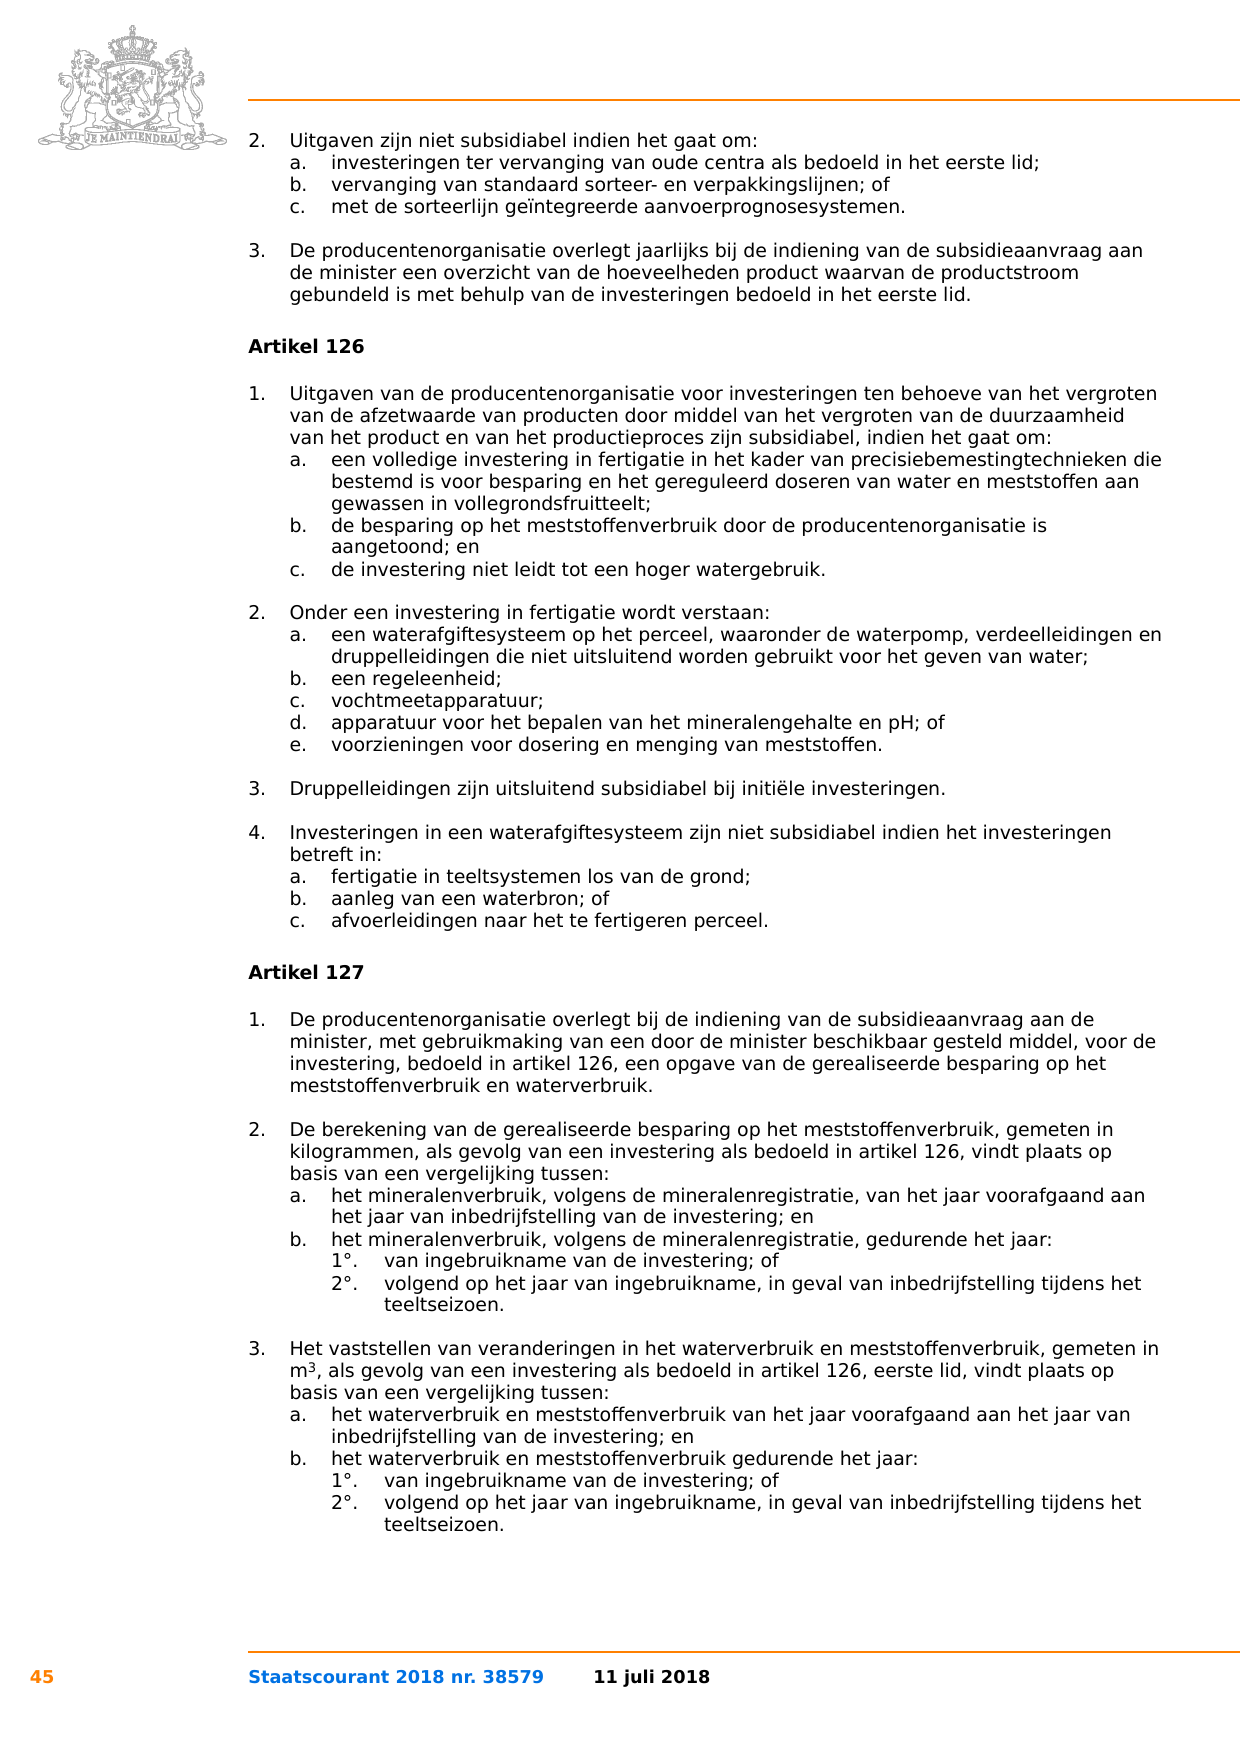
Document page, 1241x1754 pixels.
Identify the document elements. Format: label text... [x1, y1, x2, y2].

text a. een waterafgiftesysteem op het perceel, waaronder de waterpomp, verdeelleidingen en druppelleidingen die niet uitsluitend worden gebruikt voor het geven van water; [289, 624, 1163, 668]
text c. de investering niet leidt tot een hoger watergebruik. [289, 558, 1163, 580]
text c. afvoerleidingen naar het te fertigeren perceel. [289, 910, 1163, 932]
text 2. De berekening van de gerealiseerde besparing op het meststoffenverbruik, gemeten in kilogrammen, als gevolg van een investering als bedoeld in artikel 126, vindt plaats op basis van een vergelijking tussen: [248, 1118, 1163, 1184]
picture [38, 25, 227, 150]
text 1°. van ingebruikname van de investering; of [331, 1250, 1163, 1272]
text e. voorzieningen voor dosering en menging van meststoffen. [289, 734, 1163, 756]
text b. de besparing op het meststoffenverbruik door de producentenorganisatie is aangetoond; en [289, 514, 1163, 558]
text c. met de sorteerlijn geïntegreerde aanvoerprognosesystemen. [289, 196, 1163, 218]
text b. het mineralenverbruik, volgens de mineralenregistratie, gedurende het jaar: [289, 1228, 1163, 1250]
text c. vochtmeetapparatuur; [289, 690, 1163, 712]
text 1°. van ingebruikname van de investering; of [331, 1470, 1163, 1492]
subtitle Artikel 126 [248, 336, 1163, 358]
text b. vervanging van standaard sorteer- en verpakkingslijnen; of [289, 174, 1163, 196]
text 2. Uitgaven zijn niet subsidiabel indien het gaat om: [248, 130, 1163, 152]
text b. een regeleenheid; [289, 668, 1163, 690]
text a. het waterverbruik en meststoffenverbruik van het jaar voorafgaand aan het jaar van inbedrijfstelling van de investering; en [289, 1404, 1163, 1448]
text 2°. volgend op het jaar van ingebruikname, in geval van inbedrijfstelling tijdens het teeltseizoen. [331, 1492, 1163, 1536]
text 4. Investeringen in een waterafgiftesysteem zijn niet subsidiabel indien het investeringen betreft in: [248, 822, 1163, 866]
text b. aanleg van een waterbron; of [289, 888, 1163, 910]
text 1. Uitgaven van de producentenorganisatie voor investeringen ten behoeve van het vergroten van de afzetwaarde van producten door middel van het vergroten van de duurzaamheid van het product en van het productieproces zijn subsidiabel, indien het gaat om: [248, 383, 1163, 448]
text 3. De producentenorganisatie overlegt jaarlijks bij de indiening van de subsidieaanvraag aan de minister een overzicht van de hoeveelheden product waarvan de productstroom gebundeld is met behulp van de investeringen bedoeld in het eerste lid. [248, 240, 1163, 306]
text 2°. volgend op het jaar van ingebruikname, in geval van inbedrijfstelling tijdens het teeltseizoen. [331, 1272, 1163, 1316]
text 2. Onder een investering in fertigatie wordt verstaan: [248, 602, 1163, 624]
text a. fertigatie in teeltsystemen los van de grond; [289, 866, 1163, 888]
text d. apparatuur voor het bepalen van het mineralengehalte en pH; of [289, 712, 1163, 734]
text 3. Het vaststellen van veranderingen in het waterverbruik en meststoffenverbruik, gemeten in m3, als gevolg van een investering als bedoeld in artikel 126, eerste lid, vindt plaats op basis van een vergelijking tussen: [248, 1338, 1163, 1404]
text a. een volledige investering in fertigatie in het kader van precisiebemestingtechnieken die bestemd is voor besparing en het gereguleerd doseren van water en meststoffen aan gewassen in vollegrondsfruitteelt; [289, 448, 1163, 514]
text 3. Druppelleidingen zijn uitsluitend subsidiabel bij initiële investeringen. [248, 778, 1163, 800]
text a. het mineralenverbruik, volgens de mineralenregistratie, van het jaar voorafgaand aan het jaar van inbedrijfstelling van de investering; en [289, 1184, 1163, 1228]
text a. investeringen ter vervanging van oude centra als bedoeld in het eerste lid; [289, 152, 1163, 174]
text b. het waterverbruik en meststoffenverbruik gedurende het jaar: [289, 1448, 1163, 1470]
text 1. De producentenorganisatie overlegt bij de indiening van de subsidieaanvraag aan de minister, met gebruikmaking van een door de minister beschikbaar gesteld middel, voor de investering, bedoeld in artikel 126, een opgave van de gerealiseerde besparing op het meststoffenverbruik en waterverbruik. [248, 1009, 1163, 1097]
subtitle Artikel 127 [248, 962, 1163, 984]
